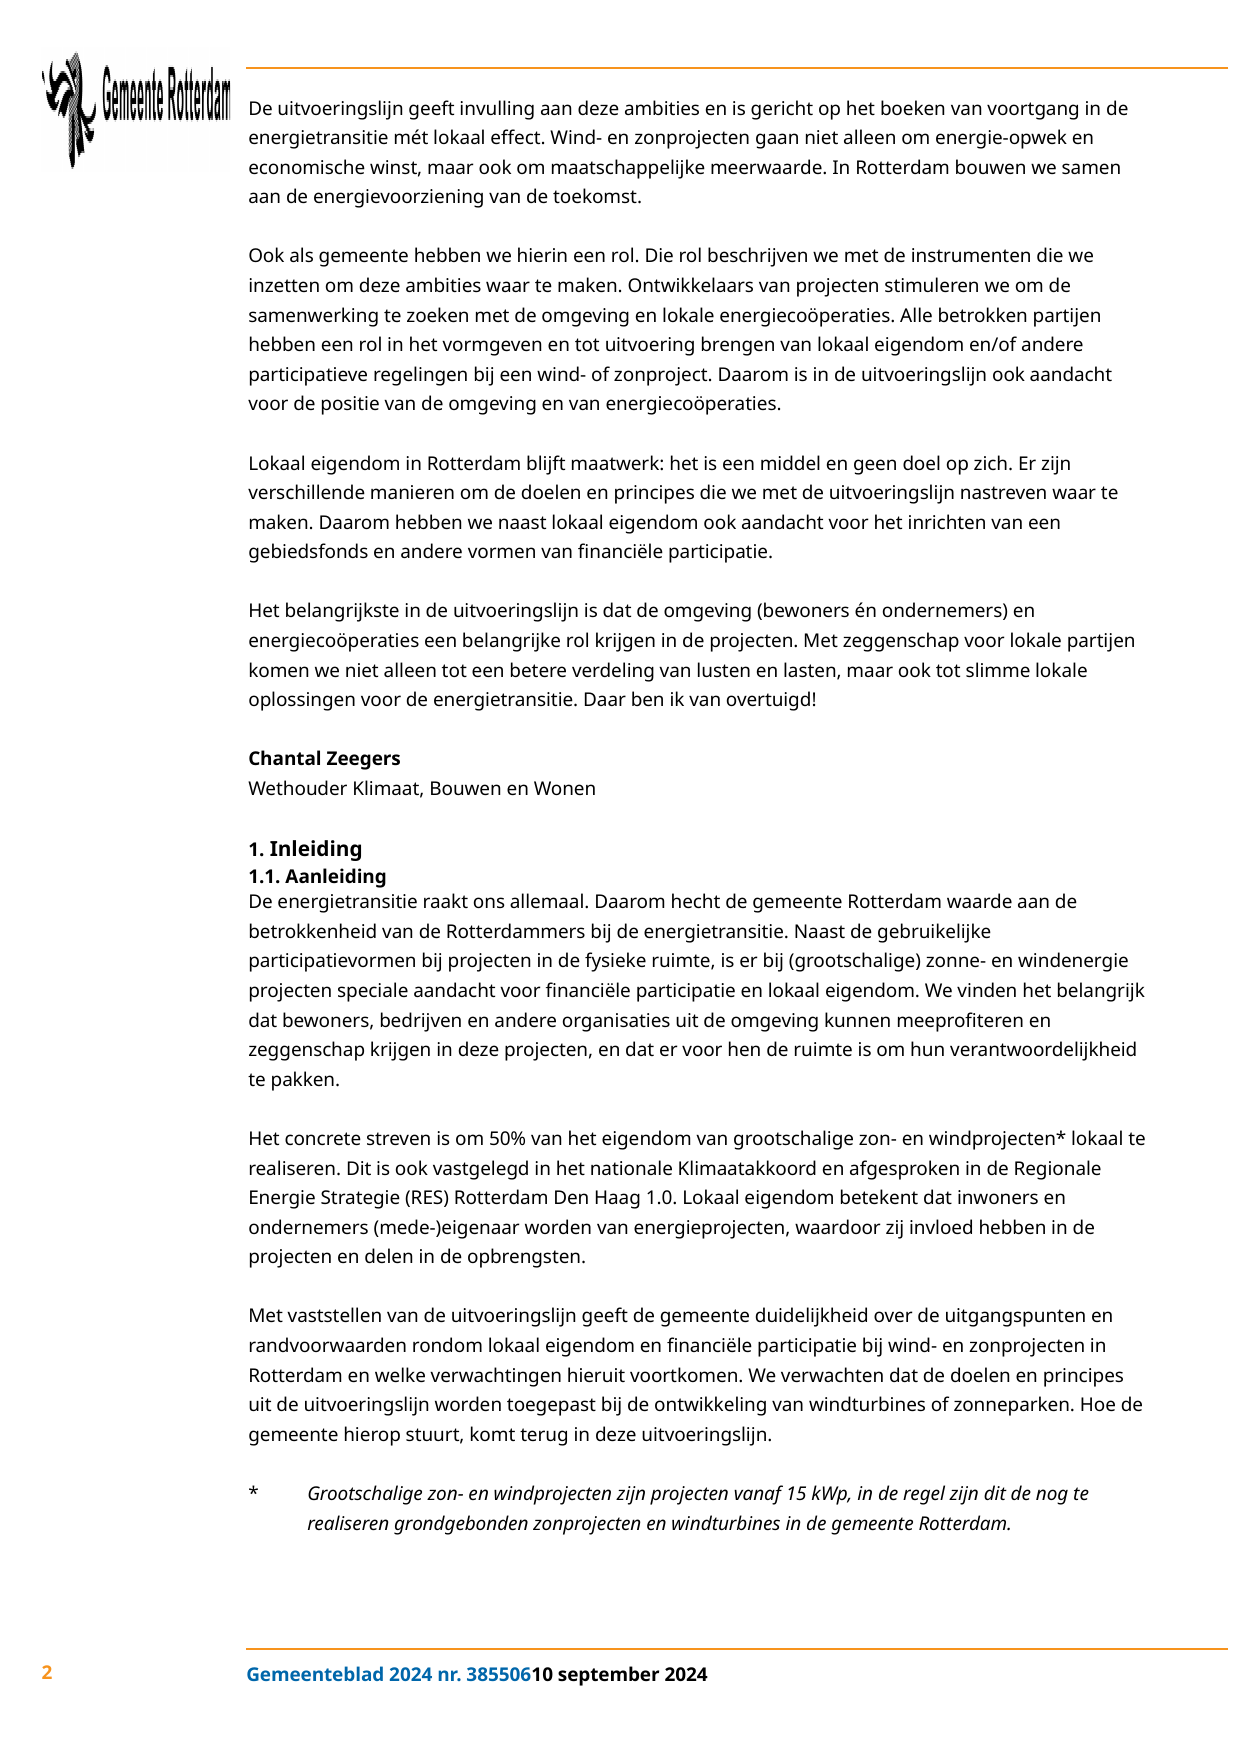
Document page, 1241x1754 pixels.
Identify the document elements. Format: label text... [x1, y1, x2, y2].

picture [41, 47, 231, 172]
text Het belangrijkste in de uitvoeringslijn is dat de omgeving (bewoners én ondernemers) en energiecoöperaties een belangrijke rol krijgen in de projecten. Met zeggenschap voor lokale partijen komen we niet alleen tot een betere verdeling van lusten en lasten, maar ook tot slimme lokale oplossingen voor de energietransitie. Daar ben ik van overtuigd! [248, 598, 1152, 712]
text De uitvoeringslijn geeft invulling aan deze ambities en is gericht op het boeken van voortgang in de energietransitie mét lokaal effect. Wind- en zonprojecten gaan niet alleen om energie-opwek en economische winst, maar ook om maatschappelijke meerwaarde. In Rotterdam bouwen we samen aan de energievoorziening van de toekomst. [248, 95, 1152, 209]
text Lokaal eigendom in Rotterdam blijft maatwerk: het is een middel en geen doel op zich. Er zijn verschillende manieren om de doelen en principes die we met de uitvoeringslijn nastreven waar te maken. Daarom hebben we naast lokaal eigendom ook aandacht voor het inrichten van een gebiedsfonds en andere vormen van financiële participatie. [248, 450, 1152, 564]
text 1.1. Aanleiding [248, 863, 1152, 888]
text Chantal Zeegers [248, 746, 1152, 771]
text 1. Inleiding [248, 834, 1152, 863]
text Ook als gemeente hebben we hierin een rol. Die rol beschrijven we met de instrumenten die we inzetten om deze ambities waar te maken. Ontwikkelaars van projecten stimuleren we om de samenwerking te zoeken met de omgeving en lokale energiecoöperaties. Alle betrokken partijen hebben een rol in het vormgeven en tot uitvoering brengen van lokaal eigendom en/of andere participatieve regelingen bij een wind- of zonproject. Daarom is in de uitvoeringslijn ook aandacht voor de positie van de omgeving en van energiecoöperaties. [248, 243, 1152, 416]
list Grootschalige zon- en windprojecten zijn projecten vanaf 15 kWp, in de regel zijn dit de nog te realiseren grondgebonden zonprojecten en windturbines in de gemeente Rotterdam. [248, 1480, 1152, 1536]
text De energietransitie raakt ons allemaal. Daarom hecht de gemeente Rotterdam waarde aan de betrokkenheid van de Rotterdammers bij de energietransitie. Naast de gebruikelijke participatievormen bij projecten in de fysieke ruimte, is er bij (grootschalige) zonne- en windenergie projecten speciale aandacht voor financiële participatie en lokaal eigendom. We vinden het belangrijk dat bewoners, bedrijven en andere organisaties uit de omgeving kunnen meeprofiteren en zeggenschap krijgen in deze projecten, en dat er voor hen de ruimte is om hun verantwoordelijkheid te pakken. [248, 888, 1152, 1092]
text Het concrete streven is om 50% van het eigendom van grootschalige zon- en windprojecten* lokaal te realiseren. Dit is ook vastgelegd in het nationale Klimaatakkoord en afgesproken in de Regionale Energie Strategie (RES) Rotterdam Den Haag 1.0. Lokaal eigendom betekent dat inwoners en ondernemers (mede-)eigenaar worden van energieprojecten, waardoor zij invloed hebben in de projecten en delen in de opbrengsten. [248, 1125, 1152, 1269]
text Met vaststellen van de uitvoeringslijn geeft de gemeente duidelijkheid over de uitgangspunten en randvoorwaarden rondom lokaal eigendom en financiële participatie bij wind- en zonprojecten in Rotterdam en welke verwachtingen hieruit voortkomen. We verwachten dat de doelen en principes uit de uitvoeringslijn worden toegepast bij de ontwikkeling van windturbines of zonneparken. Hoe de gemeente hierop stuurt, komt terug in deze uitvoeringslijn. [248, 1303, 1152, 1447]
text Wethouder Klimaat, Bouwen en Wonen [248, 775, 1152, 801]
